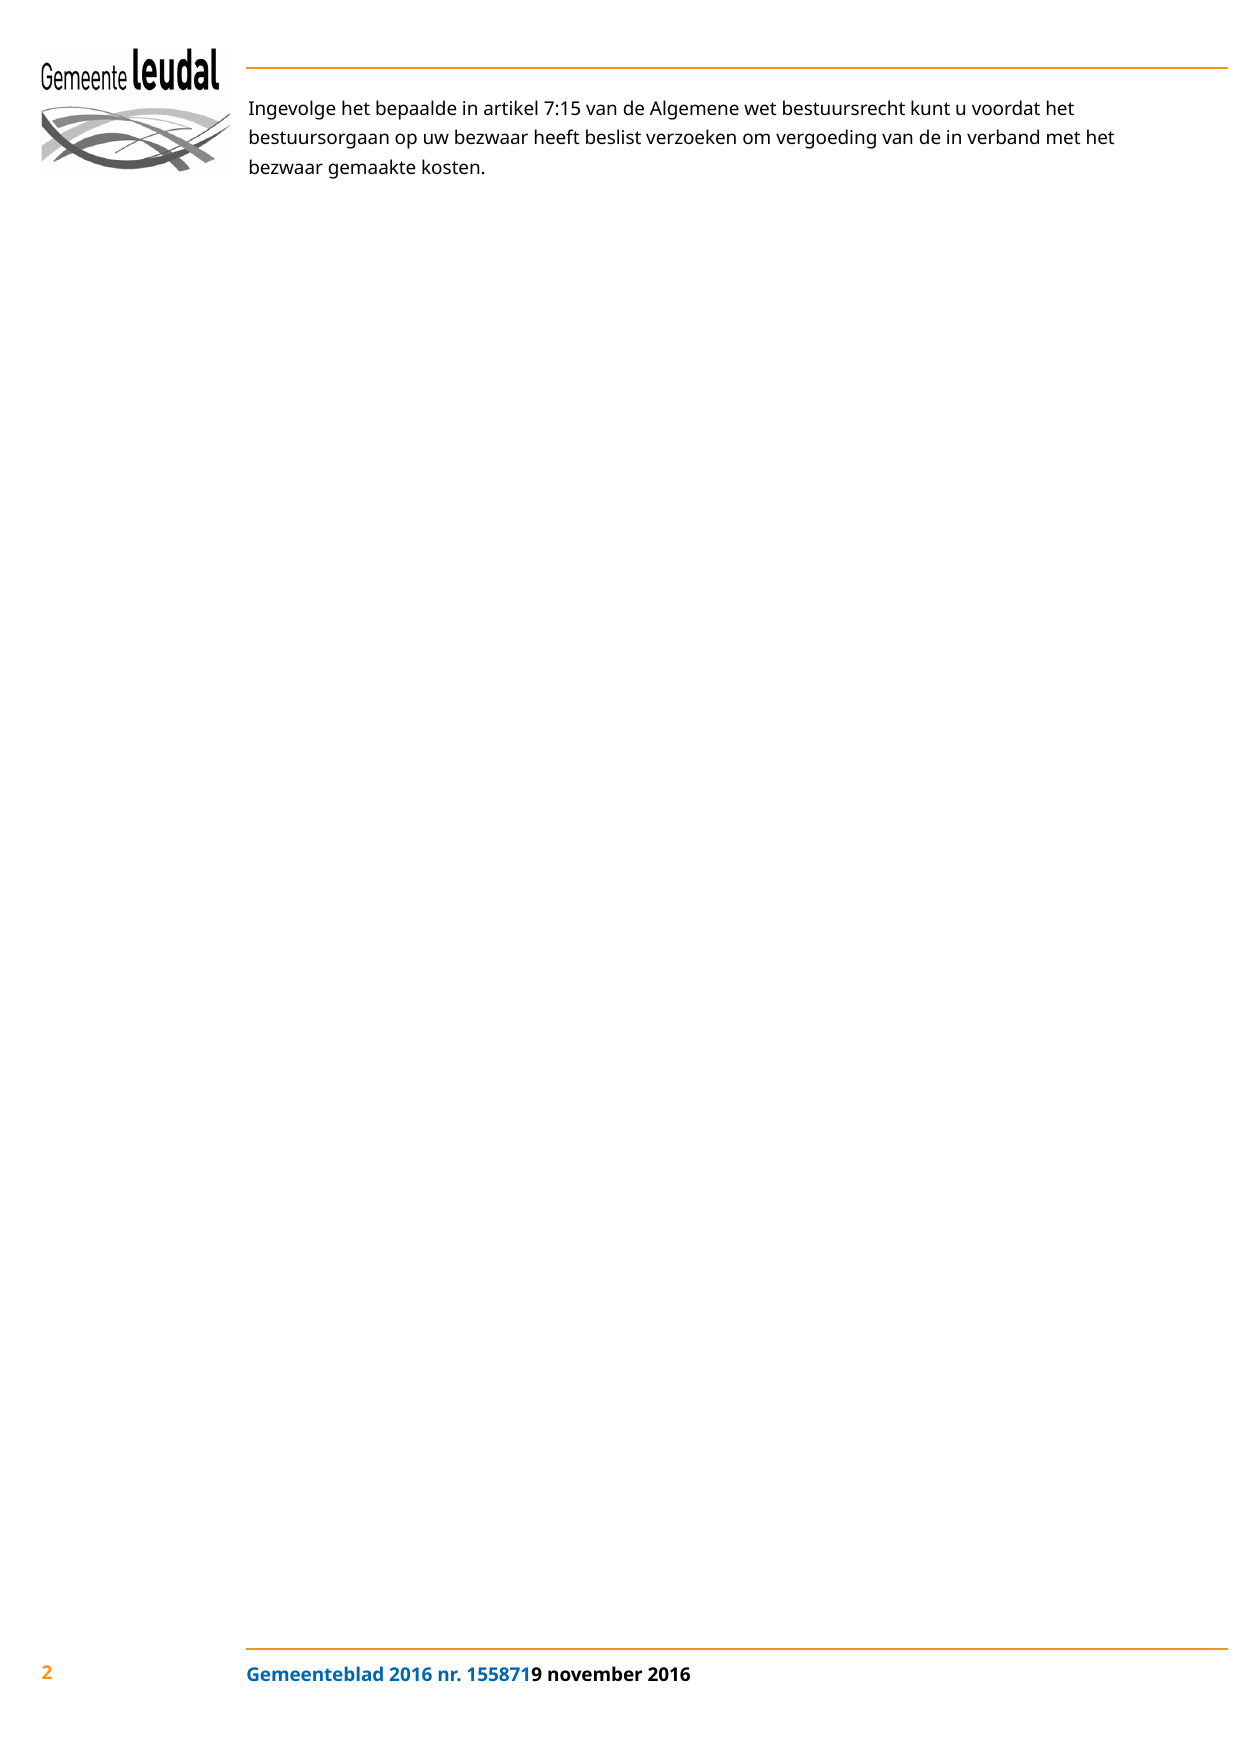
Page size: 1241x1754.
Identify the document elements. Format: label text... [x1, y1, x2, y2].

picture [41, 47, 231, 172]
text Ingevolge het bepaalde in artikel 7:15 van de Algemene wet bestuursrecht kunt u voordat het bestuursorgaan op uw bezwaar heeft beslist verzoeken om vergoeding van de in verband met het bezwaar gemaakte kosten. [248, 95, 1152, 180]
